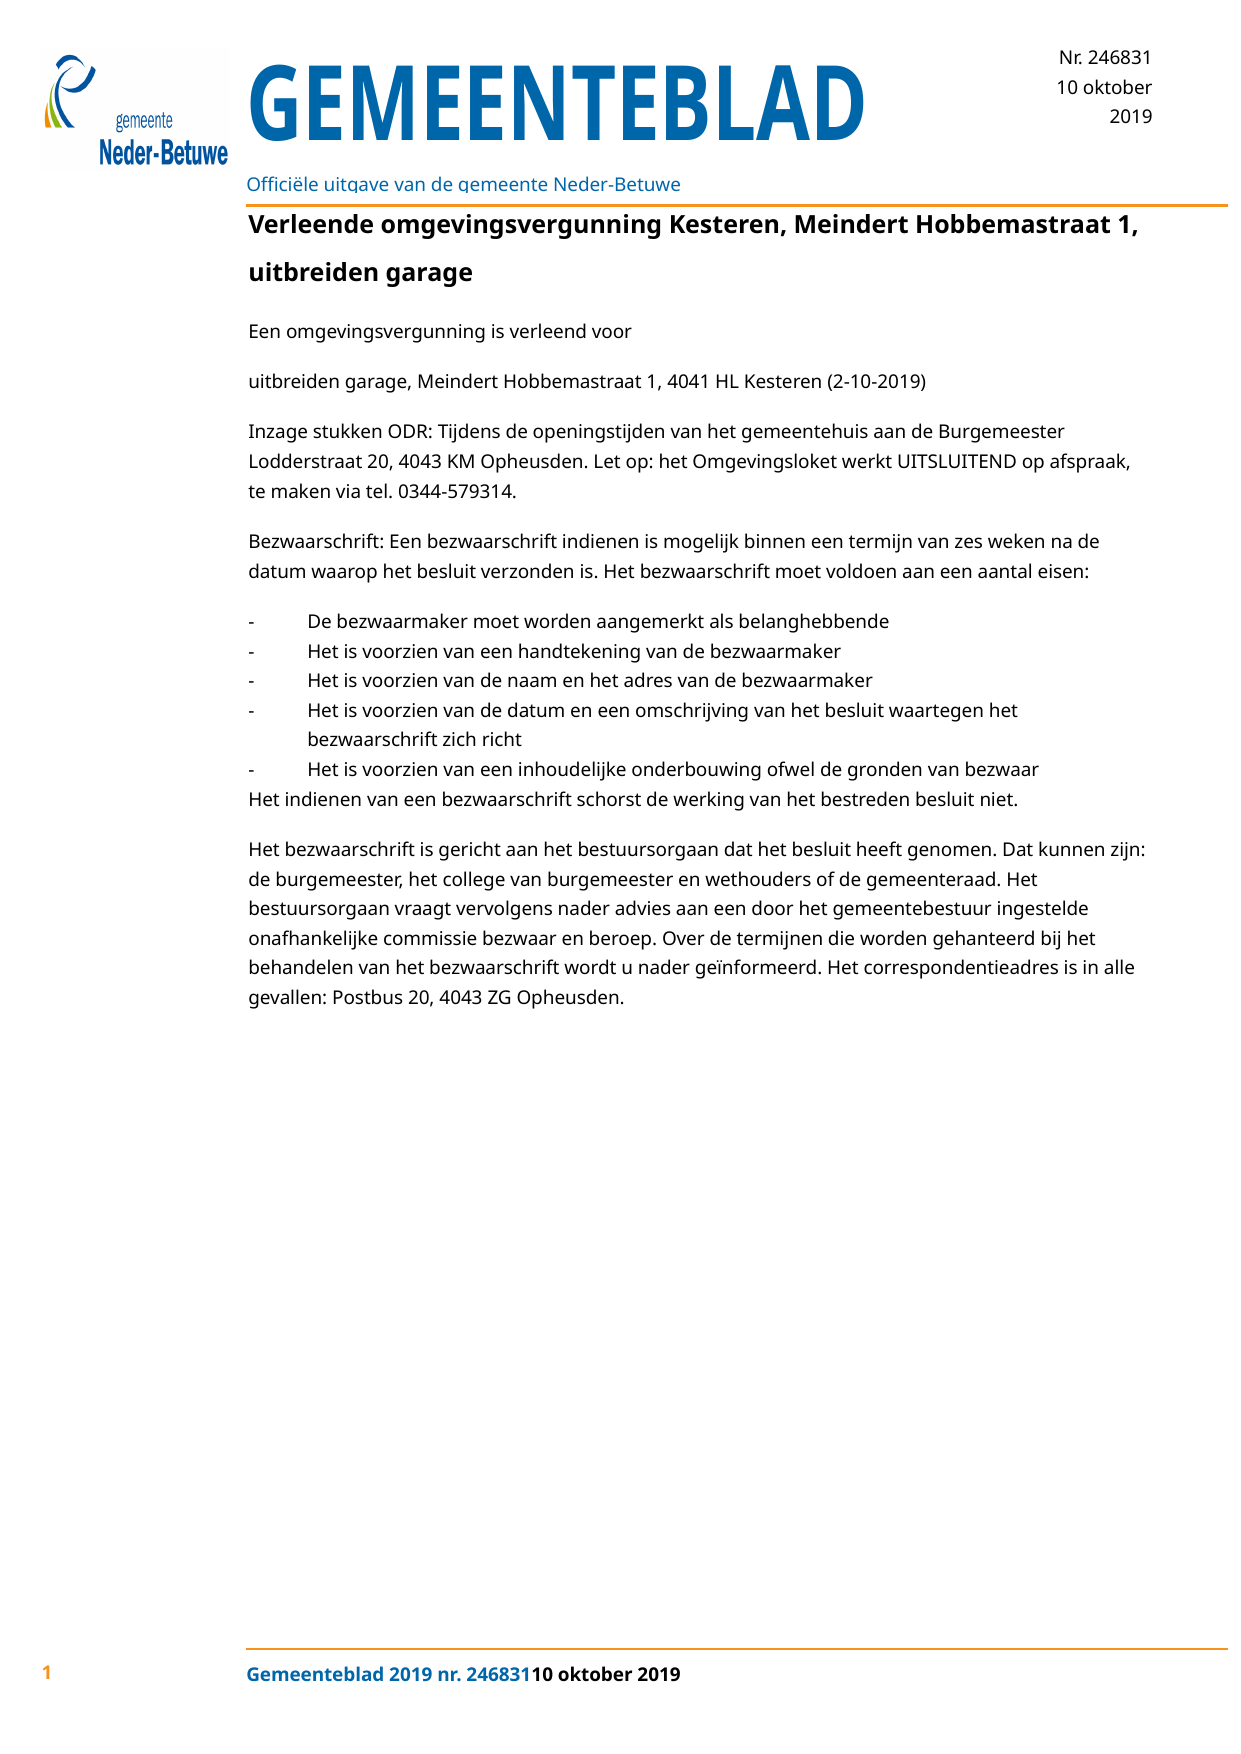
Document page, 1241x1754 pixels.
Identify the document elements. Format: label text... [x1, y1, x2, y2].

list Het is voorzien van een inhoudelijke onderbouwing ofwel de gronden van bezwaar [248, 756, 1152, 782]
text uitbreiden garage, Meindert Hobbemastraat 1, 4041 HL Kesteren (2-10-2019) [248, 368, 1152, 394]
list Het is voorzien van de datum en een omschrijving van het besluit waartegen het bezwaarschrift zich richt [248, 697, 1152, 752]
list Het is voorzien van een handtekening van de bezwaarmaker [248, 638, 1152, 664]
text Een omgevingsvergunning is verleend voor [248, 318, 1152, 344]
list Het is voorzien van de naam en het adres van de bezwaarmaker [248, 667, 1152, 693]
text Verleende omgevingsvergunning Kesteren, Meindert Hobbemastraat 1, uitbreiden garage [248, 207, 1152, 288]
text Inzage stukken ODR: Tijdens de openingstijden van het gemeentehuis aan de Burgemeester Lodderstraat 20, 4043 KM Opheusden. Let op: het Omgevingsloket werkt UITSLUITEND op afspraak, te maken via tel. 0344-579314. [248, 419, 1152, 504]
list De bezwaarmaker moet worden aangemerkt als belanghebbende [248, 608, 1152, 634]
text Bezwaarschrift: Een bezwaarschrift indienen is mogelijk binnen een termijn van zes weken na de datum waarop het besluit verzonden is. Het bezwaarschrift moet voldoen aan een aantal eisen: [248, 528, 1152, 584]
picture [41, 47, 231, 172]
text Het bezwaarschrift is gericht aan het bestuursorgaan dat het besluit heeft genomen. Dat kunnen zijn: de burgemeester, het college van burgemeester en wethouders of de gemeenteraad. Het bestuursorgaan vraagt vervolgens nader advies aan een door het gemeentebestuur ingestelde onafhankelijke commissie bezwaar en beroep. Over de termijnen die worden gehanteerd bij het behandelen van het bezwaarschrift wordt u nader geïnformeerd. Het correspondentieadres is in alle gevallen: Postbus 20, 4043 ZG Opheusden. [248, 836, 1152, 1010]
text Het indienen van een bezwaarschrift schorst de werking van het bestreden besluit niet. [248, 786, 1152, 812]
